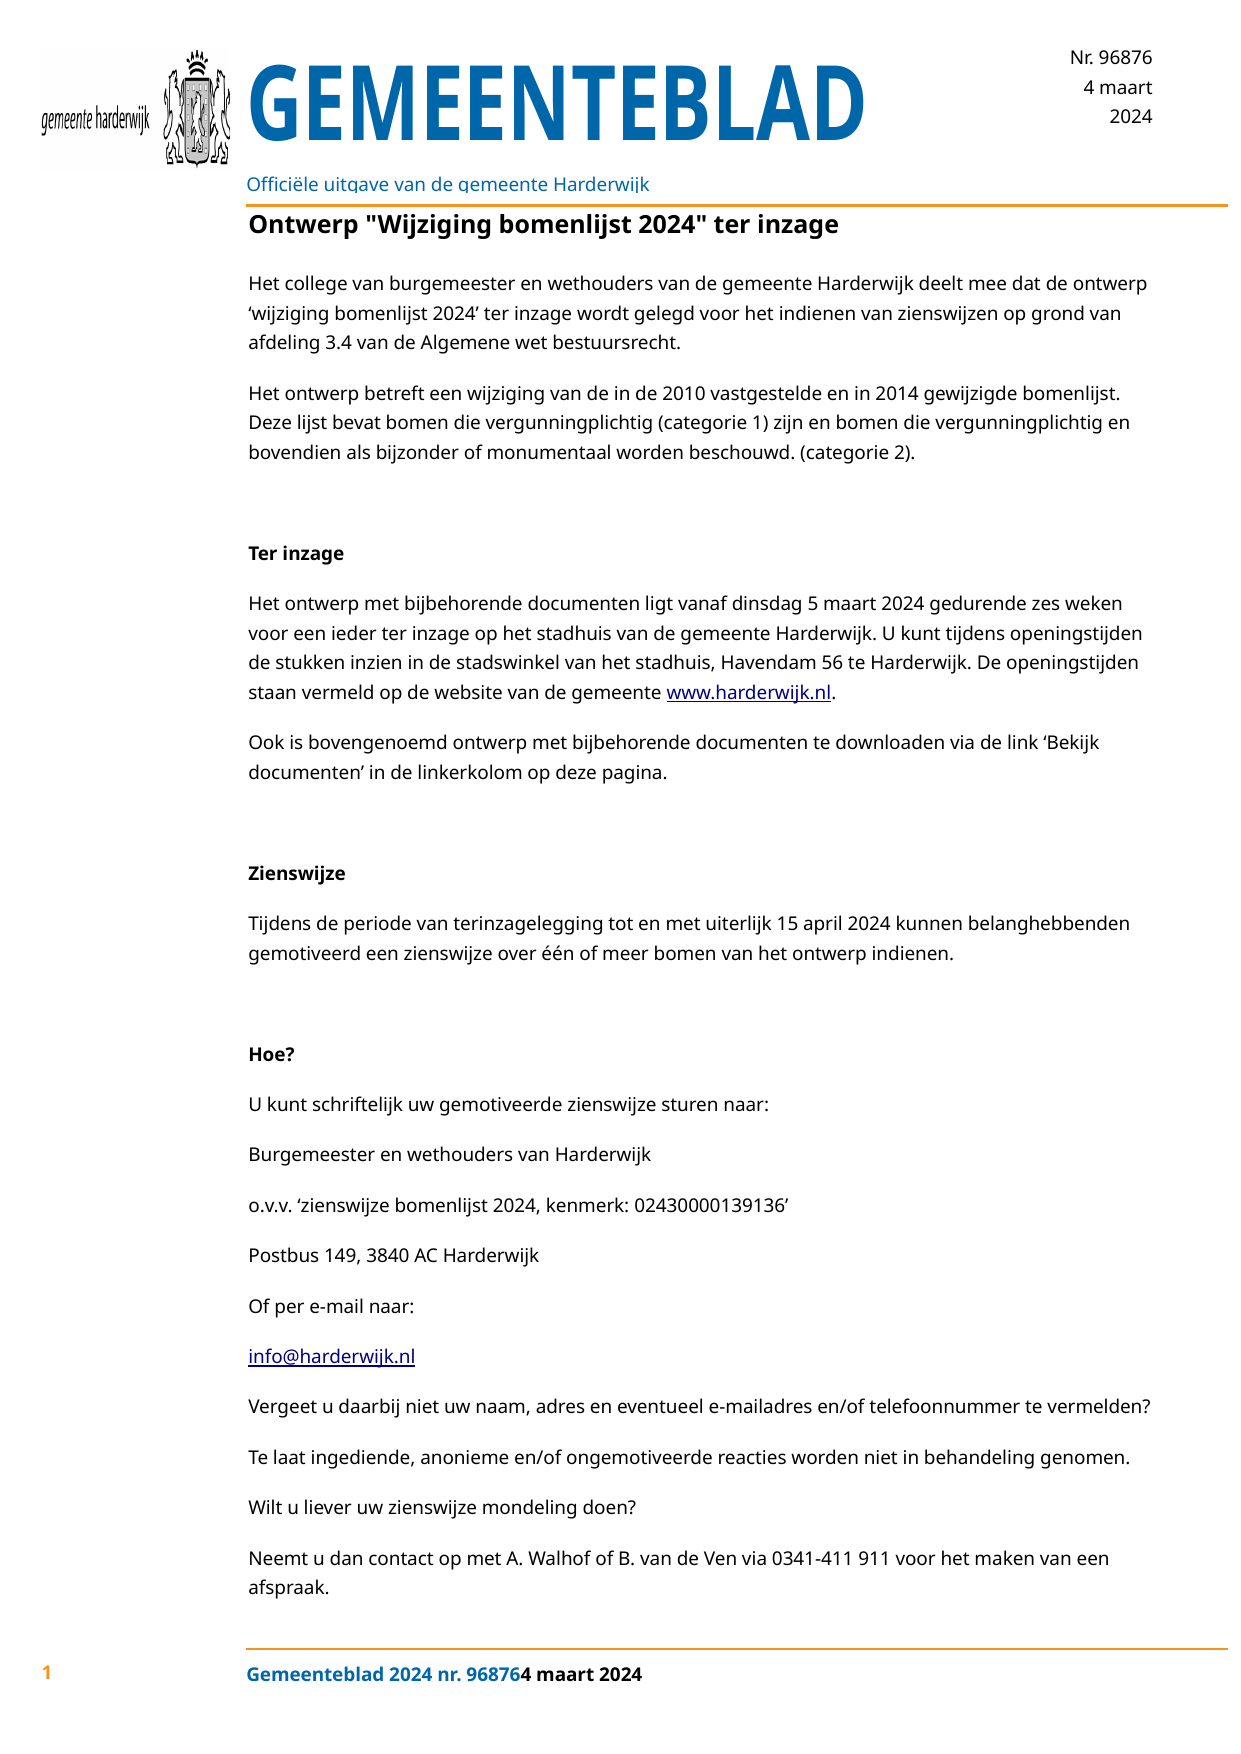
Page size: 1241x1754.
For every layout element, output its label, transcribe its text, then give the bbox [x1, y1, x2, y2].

text Ontwerp "Wijziging bomenlijst 2024" ter inzage [248, 207, 1152, 241]
picture [41, 47, 231, 172]
text Hoe? [248, 1041, 1152, 1066]
text Ter inzage [248, 540, 1152, 566]
text Tijdens de periode van terinzagelegging tot en met uiterlijk 15 april 2024 kunnen belanghebbenden gemotiveerd een zienswijze over één of meer bomen van het ontwerp indienen. [248, 910, 1152, 966]
text Het ontwerp betreft een wijziging van de in de 2010 vastgestelde en in 2014 gewijzigde bomenlijst. Deze lijst bevat bomen die vergunningplichtig (categorie 1) zijn en bomen die vergunningplichtig en bovendien als bijzonder of monumentaal worden beschouwd. (categorie 2). [248, 380, 1152, 465]
text info@harderwijk.nl [248, 1343, 1152, 1369]
text Wilt u liever uw zienswijze mondeling doen? [248, 1494, 1152, 1520]
text U kunt schriftelijk uw gemotiveerde zienswijze sturen naar: [248, 1091, 1152, 1117]
text Of per e-mail naar: [248, 1293, 1152, 1318]
text Het ontwerp met bijbehorende documenten ligt vanaf dinsdag 5 maart 2024 gedurende zes weken voor een ieder ter inzage op het stadhuis van de gemeente Harderwijk. U kunt tijdens openingstijden de stukken inzien in de stadswinkel van het stadhuis, Havendam 56 te Harderwijk. De openingstijden staan vermeld op de website van de gemeente www.harderwijk.nl. [248, 590, 1152, 705]
text Te laat ingediende, anonieme en/of ongemotiveerde reacties worden niet in behandeling genomen. [248, 1444, 1152, 1470]
text Ook is bovengenoemd ontwerp met bijbehorende documenten te downloaden via de link ‘Bekijk documenten’ in de linkerkolom op deze pagina. [248, 729, 1152, 785]
text Zienswijze [248, 860, 1152, 886]
text o.v.v. ‘zienswijze bomenlijst 2024, kenmerk: 02430000139136’ [248, 1192, 1152, 1218]
text Het college van burgemeester en wethouders van de gemeente Harderwijk deelt mee dat de ontwerp ‘wijziging bomenlijst 2024’ ter inzage wordt gelegd voor het indienen van zienswijzen op grond van afdeling 3.4 van de Algemene wet bestuursrecht. [248, 270, 1152, 355]
text Neemt u dan contact op met A. Walhof of B. van de Ven via 0341-411 911 voor het maken van een afspraak. [248, 1545, 1152, 1600]
text Vergeet u daarbij niet uw naam, adres en eventueel e-mailadres en/of telefoonnummer te vermelden? [248, 1394, 1152, 1419]
text Burgemeester en wethouders van Harderwijk [248, 1142, 1152, 1167]
text Postbus 149, 3840 AC Harderwijk [248, 1242, 1152, 1268]
